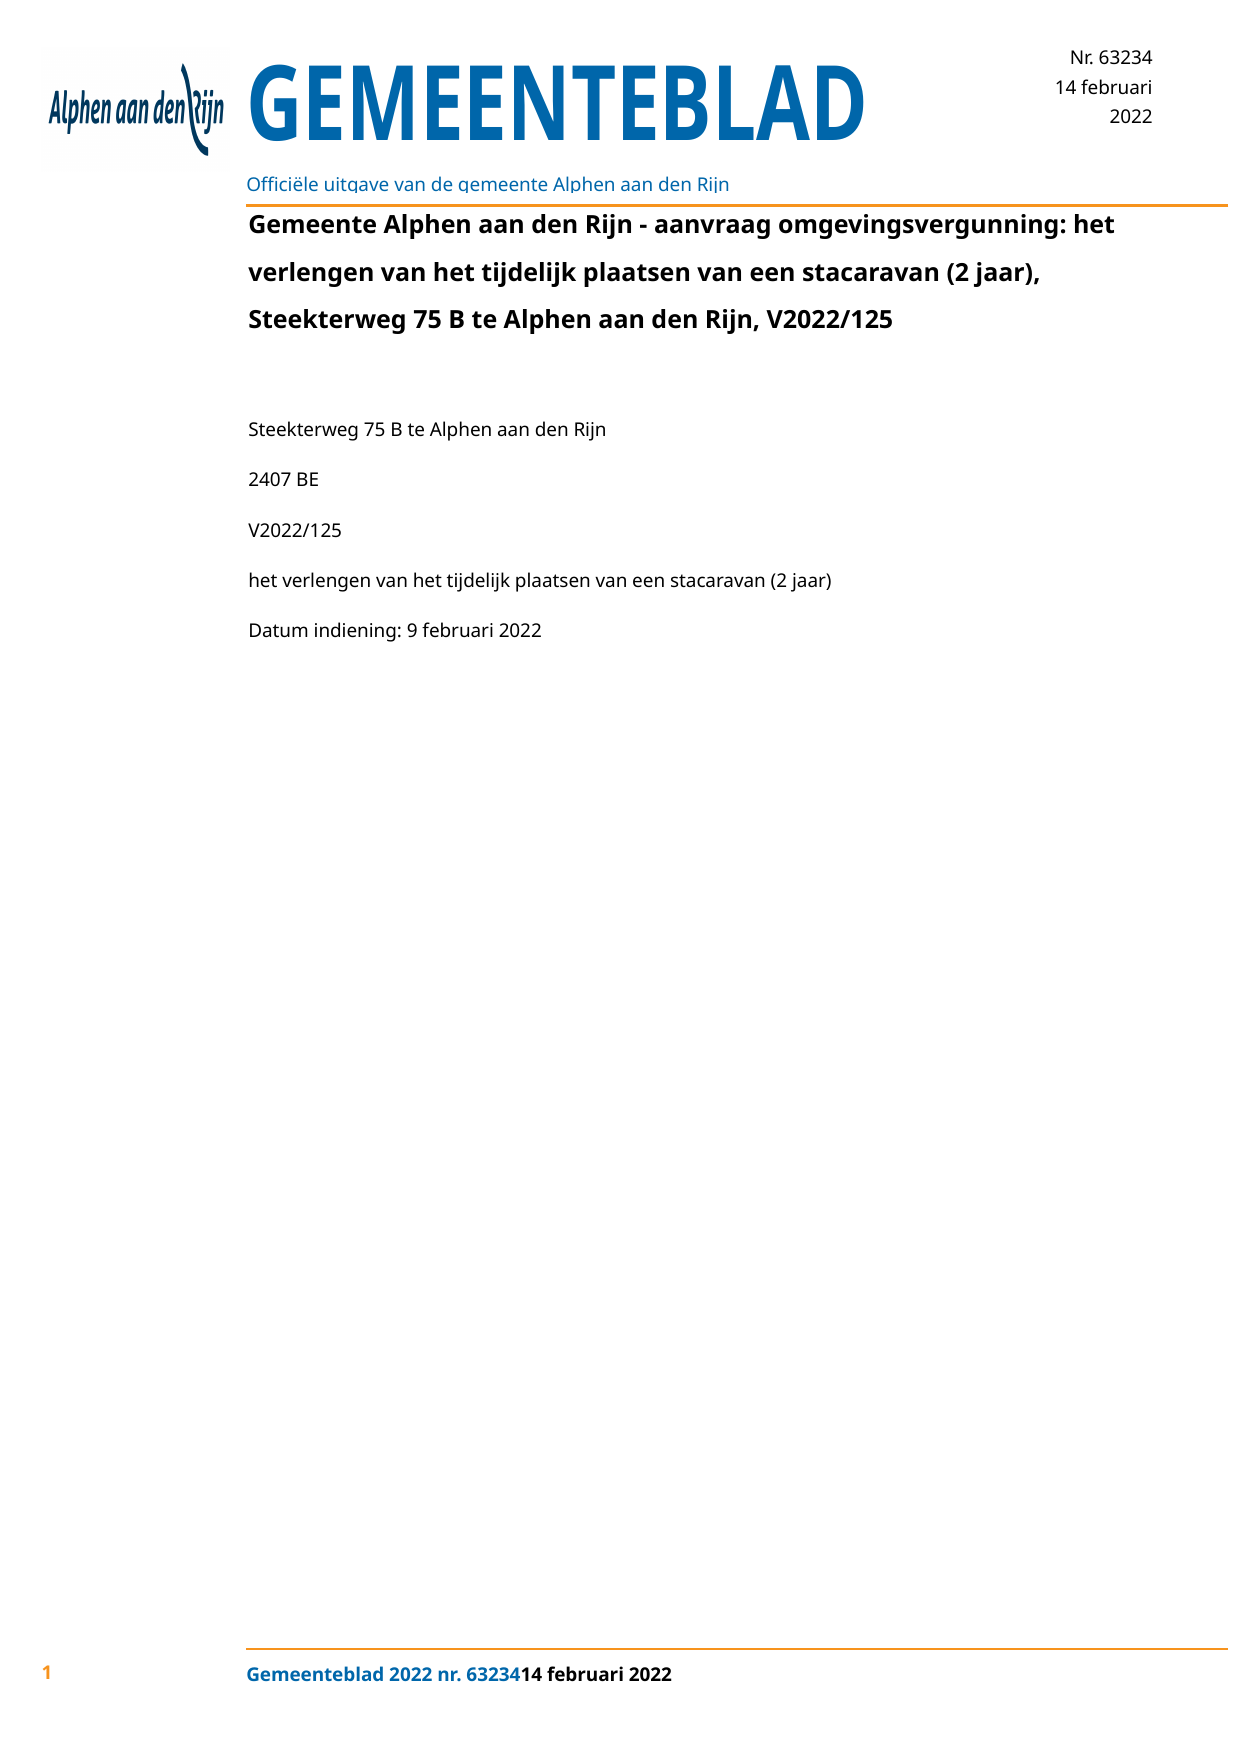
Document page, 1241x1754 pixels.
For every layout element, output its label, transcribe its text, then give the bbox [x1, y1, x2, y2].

text V2022/125 [248, 517, 1152, 542]
text 2407 BE [248, 466, 1152, 492]
text Steekterweg 75 B te Alphen aan den Rijn [248, 416, 1152, 442]
picture [41, 47, 231, 172]
text het verlengen van het tijdelijk plaatsen van een stacaravan (2 jaar) [248, 567, 1152, 593]
text Datum indiening: 9 februari 2022 [248, 618, 1152, 643]
text Gemeente Alphen aan den Rijn - aanvraag omgevingsvergunning: het verlengen van het tijdelijk plaatsen van een stacaravan (2 jaar), Steekterweg 75 B te Alphen aan den Rijn, V2022/125 [248, 207, 1152, 336]
